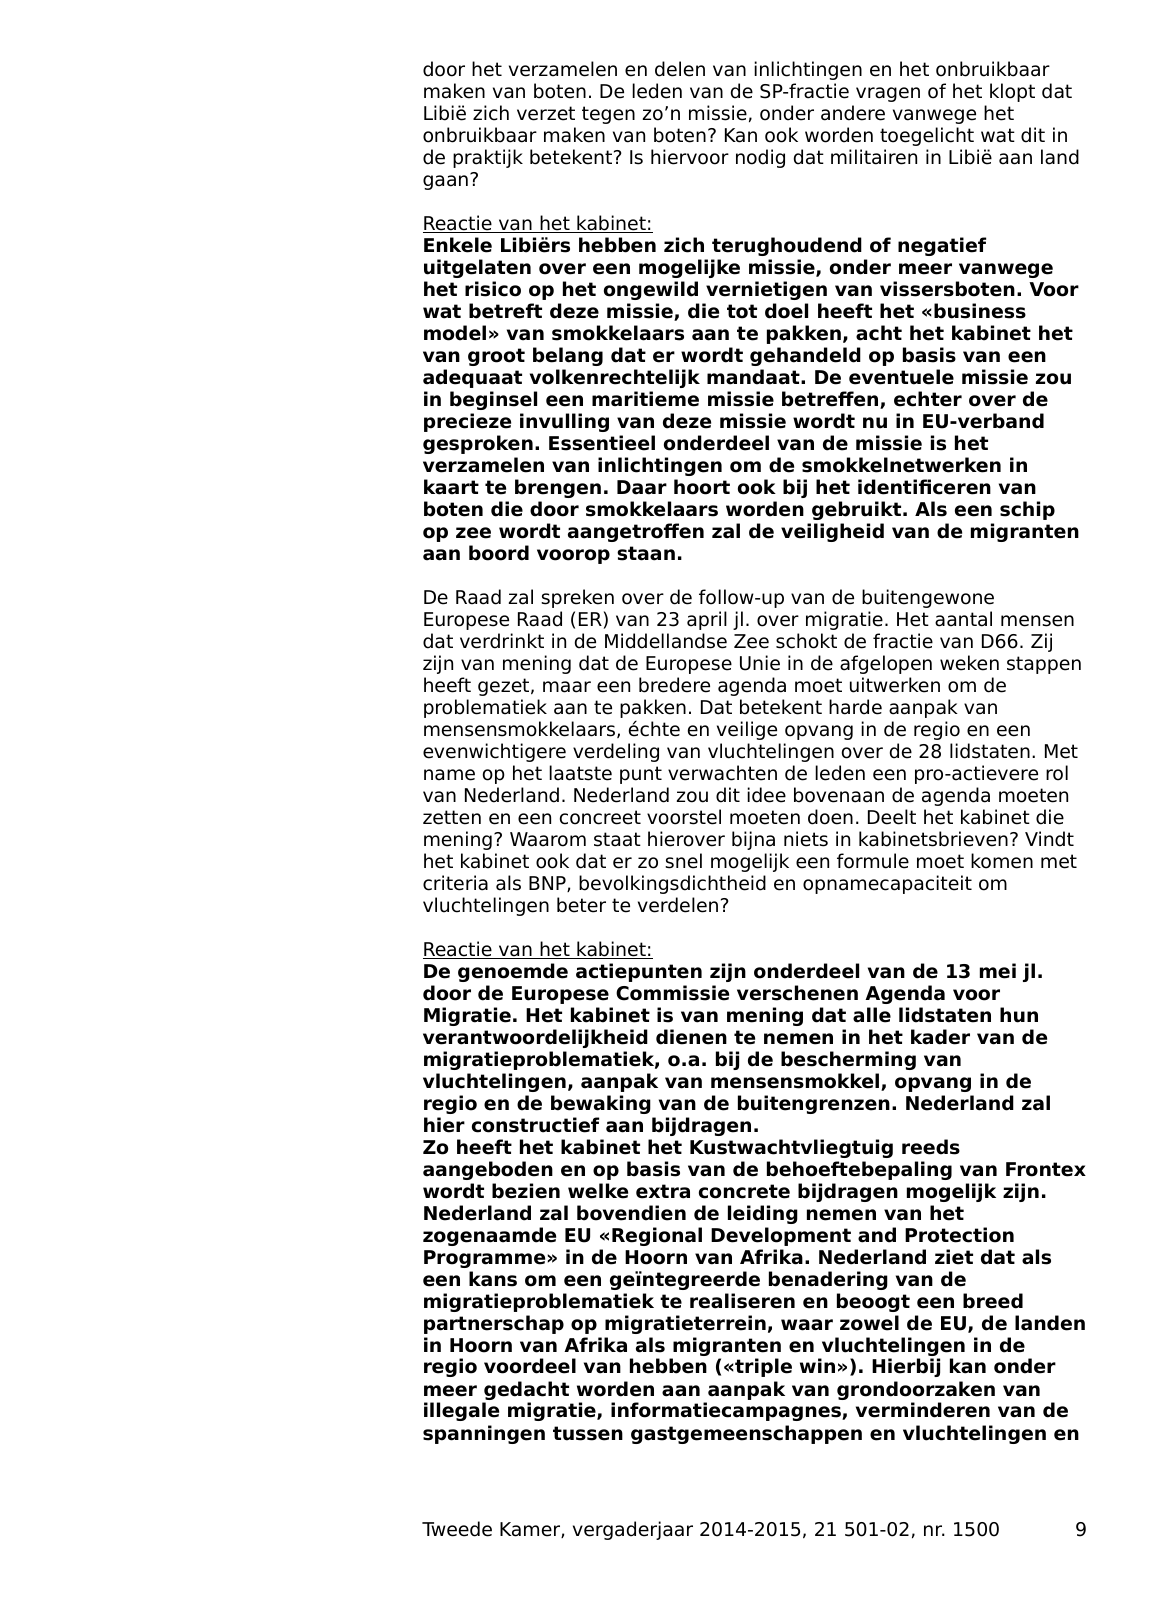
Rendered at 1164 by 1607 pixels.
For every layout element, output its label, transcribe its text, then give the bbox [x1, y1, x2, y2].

text Enkele Libiërs hebben zich terughoudend of negatief uitgelaten over een mogelijke missie, onder meer vanwege het risico op het ongewild vernietigen van vissersboten. Voor wat betreft deze missie, die tot doel heeft het «business model» van smokkelaars aan te pakken, acht het kabinet het van groot belang dat er wordt gehandeld op basis van een adequaat volkenrechtelijk mandaat. De eventuele missie zou in beginsel een maritieme missie betreffen, echter over de precieze invulling van deze missie wordt nu in EU-verband gesproken. Essentieel onderdeel van de missie is het verzamelen van inlichtingen om de smokkelnetwerken in kaart te brengen. Daar hoort ook bij het identificeren van boten die door smokkelaars worden gebruikt. Als een schip op zee wordt aangetroffen zal de veiligheid van de migranten aan boord voorop staan. [422, 235, 1087, 565]
text Reactie van het kabinet: [422, 939, 1087, 961]
text door het verzamelen en delen van inlichtingen en het onbruikbaar maken van boten. De leden van de SP-fractie vragen of het klopt dat Libië zich verzet tegen zo’n missie, onder andere vanwege het onbruikbaar maken van boten? Kan ook worden toegelicht wat dit in de praktijk betekent? Is hiervoor nodig dat militairen in Libië aan land gaan? [422, 59, 1087, 191]
text Zo heeft het kabinet het Kustwachtvliegtuig reeds aangeboden en op basis van de behoeftebepaling van Frontex wordt bezien welke extra concrete bijdragen mogelijk zijn. Nederland zal bovendien de leiding nemen van het zogenaamde EU «Regional Development and Protection Programme» in de Hoorn van Afrika. Nederland ziet dat als een kans om een geïntegreerde benadering van de migratieproblematiek te realiseren en beoogt een breed partnerschap op migratieterrein, waar zowel de EU, de landen in Hoorn van Afrika als migranten en vluchtelingen in de regio voordeel van hebben («triple win»). Hierbij kan onder meer gedacht worden aan aanpak van grondoorzaken van illegale migratie, informatiecampagnes, verminderen van de spanningen tussen gastgemeenschappen en vluchtelingen en [422, 1137, 1087, 1444]
text Reactie van het kabinet: [422, 213, 1087, 235]
text De Raad zal spreken over de follow-up van de buitengewone Europese Raad (ER) van 23 april jl. over migratie. Het aantal mensen dat verdrinkt in de Middellandse Zee schokt de fractie van D66. Zij zijn van mening dat de Europese Unie in de afgelopen weken stappen heeft gezet, maar een bredere agenda moet uitwerken om de problematiek aan te pakken. Dat betekent harde aanpak van mensensmokkelaars, échte en veilige opvang in de regio en een evenwichtigere verdeling van vluchtelingen over de 28 lidstaten. Met name op het laatste punt verwachten de leden een pro-actievere rol van Nederland. Nederland zou dit idee bovenaan de agenda moeten zetten en een concreet voorstel moeten doen. Deelt het kabinet die mening? Waarom staat hierover bijna niets in kabinetsbrieven? Vindt het kabinet ook dat er zo snel mogelijk een formule moet komen met criteria als BNP, bevolkingsdichtheid en opnamecapaciteit om vluchtelingen beter te verdelen? [422, 587, 1087, 917]
text De genoemde actiepunten zijn onderdeel van de 13 mei jl. door de Europese Commissie verschenen Agenda voor Migratie. Het kabinet is van mening dat alle lidstaten hun verantwoordelijkheid dienen te nemen in het kader van de migratieproblematiek, o.a. bij de bescherming van vluchtelingen, aanpak van mensensmokkel, opvang in de regio en de bewaking van de buitengrenzen. Nederland zal hier constructief aan bijdragen. [422, 961, 1087, 1137]
